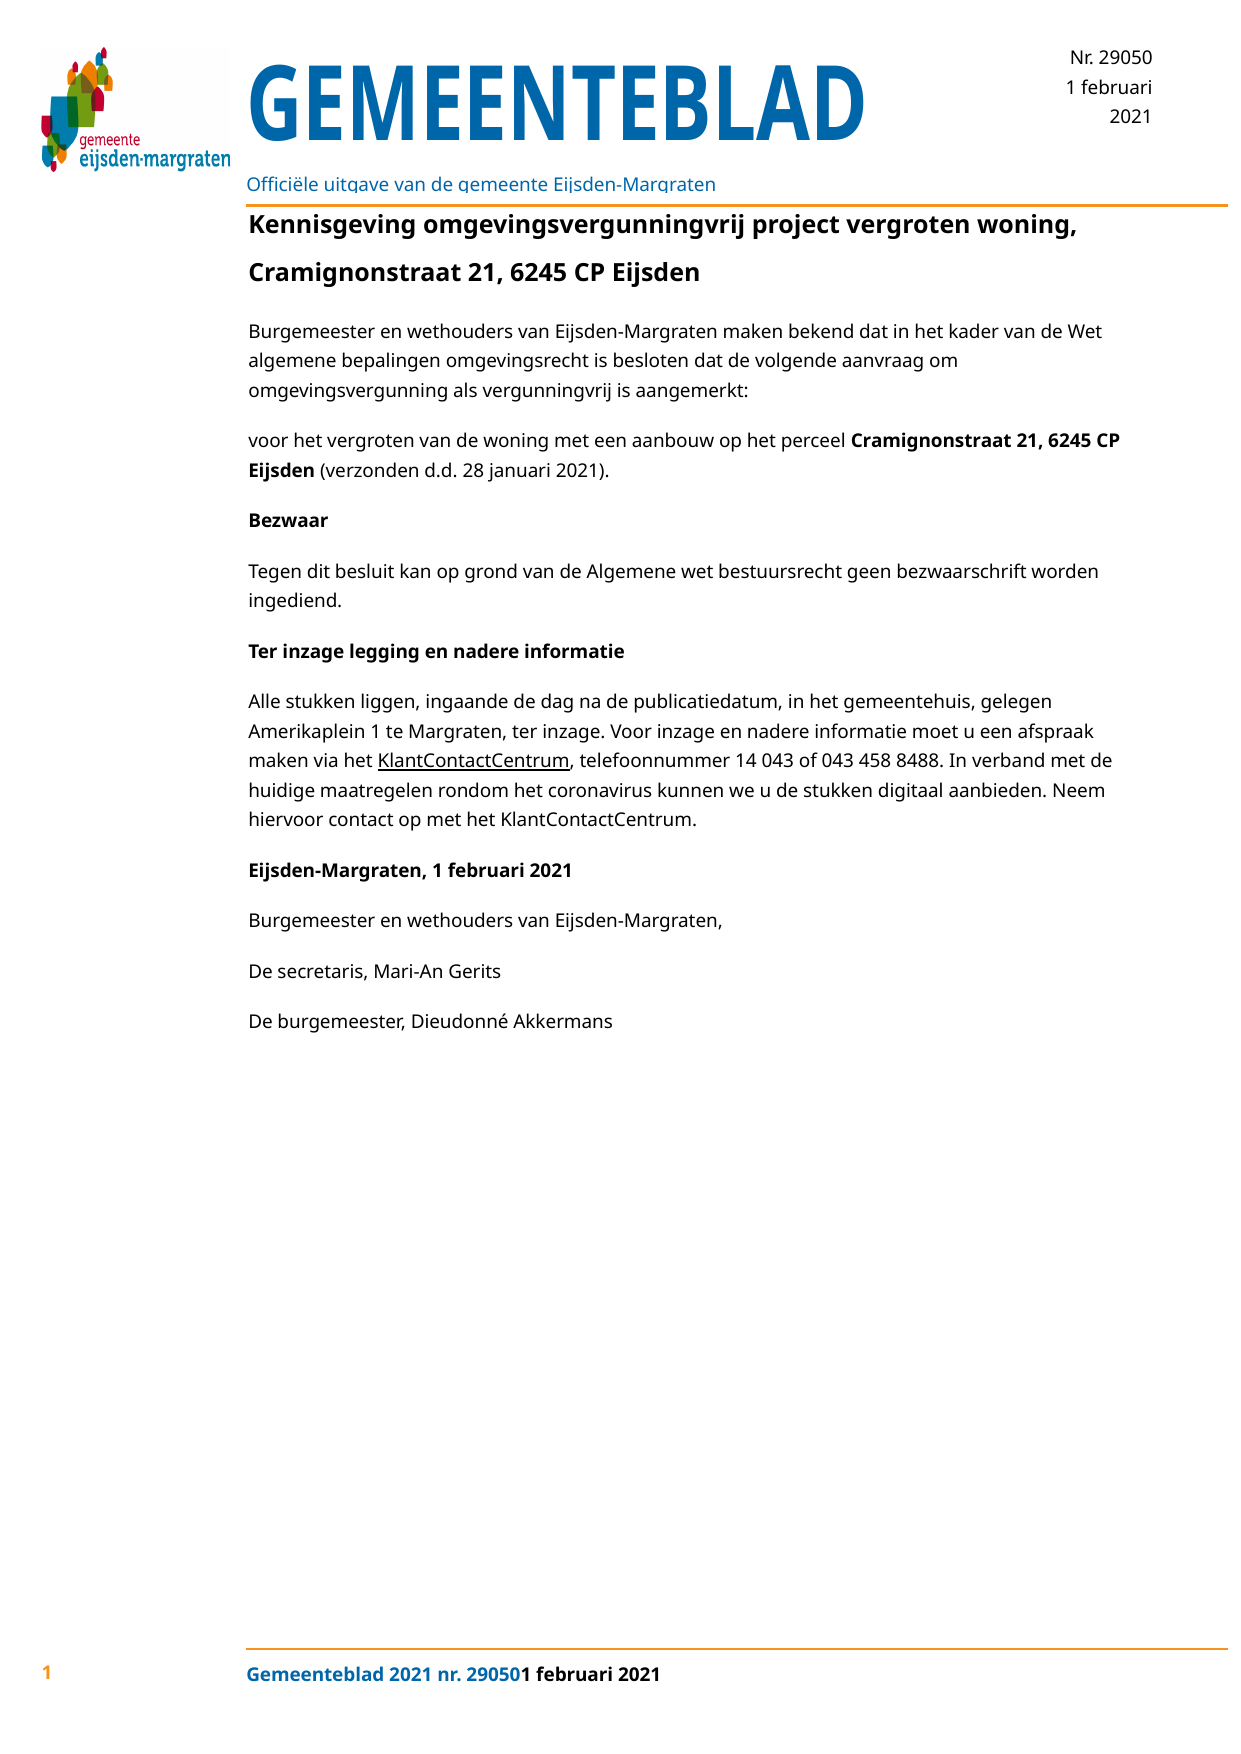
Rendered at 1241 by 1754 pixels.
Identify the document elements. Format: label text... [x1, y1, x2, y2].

text Burgemeester en wethouders van Eijsden-Margraten, [248, 907, 1152, 933]
text Bezwaar [248, 507, 1152, 533]
text Ter inzage legging en nadere informatie [248, 638, 1152, 664]
picture [41, 47, 231, 172]
text De burgemeester, Dieudonné Akkermans [248, 1008, 1152, 1034]
text Eijsden-Margraten, 1 februari 2021 [248, 857, 1152, 883]
text Tegen dit besluit kan op grond van de Algemene wet bestuursrecht geen bezwaarschrift worden ingediend. [248, 558, 1152, 613]
text De secretaris, Mari-An Gerits [248, 958, 1152, 984]
text Alle stukken liggen, ingaande de dag na de publicatiedatum, in het gemeentehuis, gelegen Amerikaplein 1 te Margraten, ter inzage. Voor inzage en nadere informatie moet u een afspraak maken via het KlantContactCentrum, telefoonnummer 14 043 of 043 458 8488. In verband met de huidige maatregelen rondom het coronavirus kunnen we u de stukken digitaal aanbieden. Neem hiervoor contact op met het KlantContactCentrum. [248, 688, 1152, 832]
text Burgemeester en wethouders van Eijsden-Margraten maken bekend dat in het kader van de Wet algemene bepalingen omgevingsrecht is besloten dat de volgende aanvraag om omgevingsvergunning als vergunningvrij is aangemerkt: [248, 318, 1152, 403]
text Kennisgeving omgevingsvergunningvrij project vergroten woning, Cramignonstraat 21, 6245 CP Eijsden [248, 207, 1152, 288]
text voor het vergroten van de woning met een aanbouw op het perceel Cramignonstraat 21, 6245 CP Eijsden (verzonden d.d. 28 januari 2021). [248, 427, 1152, 483]
